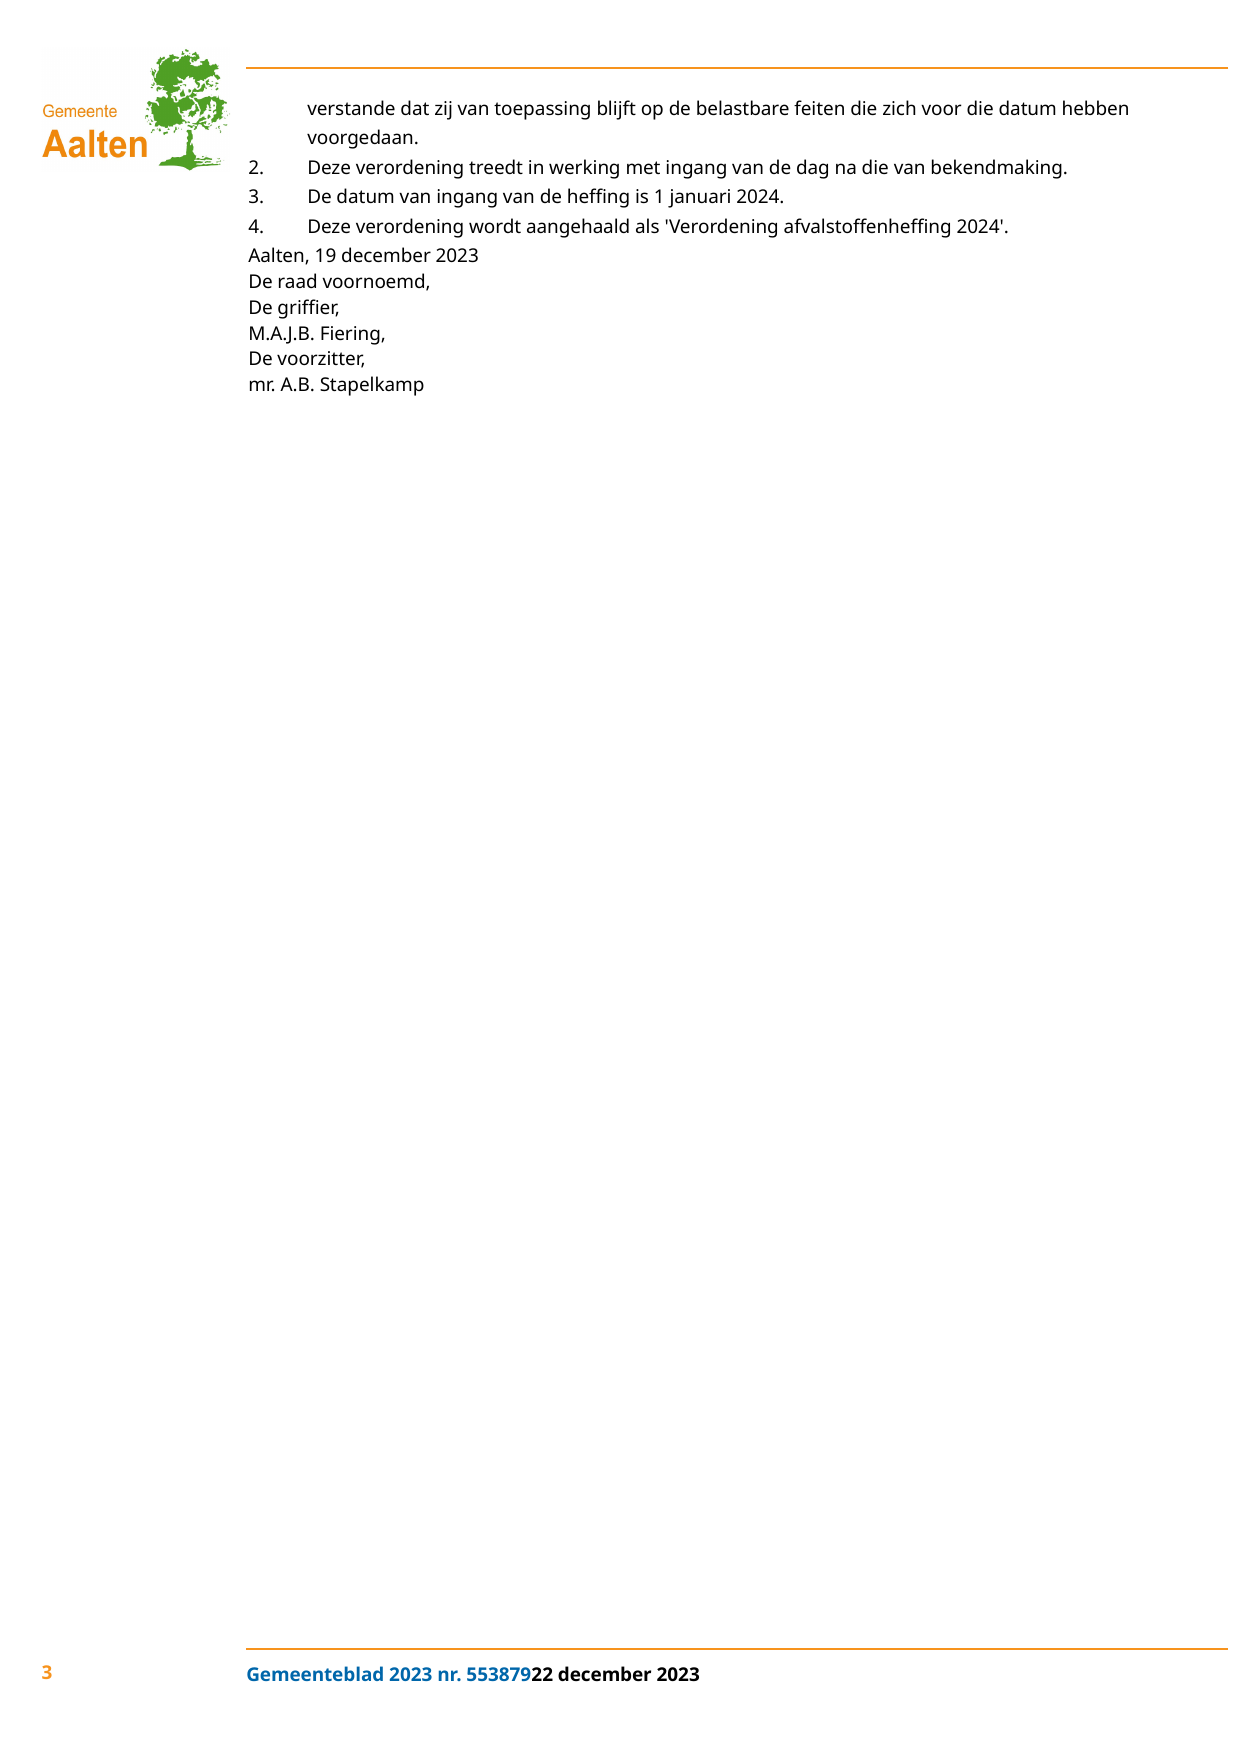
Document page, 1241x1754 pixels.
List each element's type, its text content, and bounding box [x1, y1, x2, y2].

text mr. A.B. Stapelkamp [248, 371, 1152, 397]
list verstande dat zij van toepassing blijft op de belastbare feiten die zich voor die datum hebben voorgedaan. [248, 95, 1152, 150]
picture [41, 47, 231, 172]
text De griffier, [248, 294, 1152, 320]
text M.A.J.B. Fiering, [248, 320, 1152, 346]
text Aalten, 19 december 2023 [248, 243, 1152, 268]
text De raad voornoemd, [248, 268, 1152, 294]
list De datum van ingang van de heffing is 1 januari 2024. [248, 183, 1152, 209]
list Deze verordening wordt aangehaald als 'Verordening afvalstoffenheffing 2024'. [248, 213, 1152, 239]
text De voorzitter, [248, 346, 1152, 371]
list Deze verordening treedt in werking met ingang van de dag na die van bekendmaking. [248, 154, 1152, 180]
